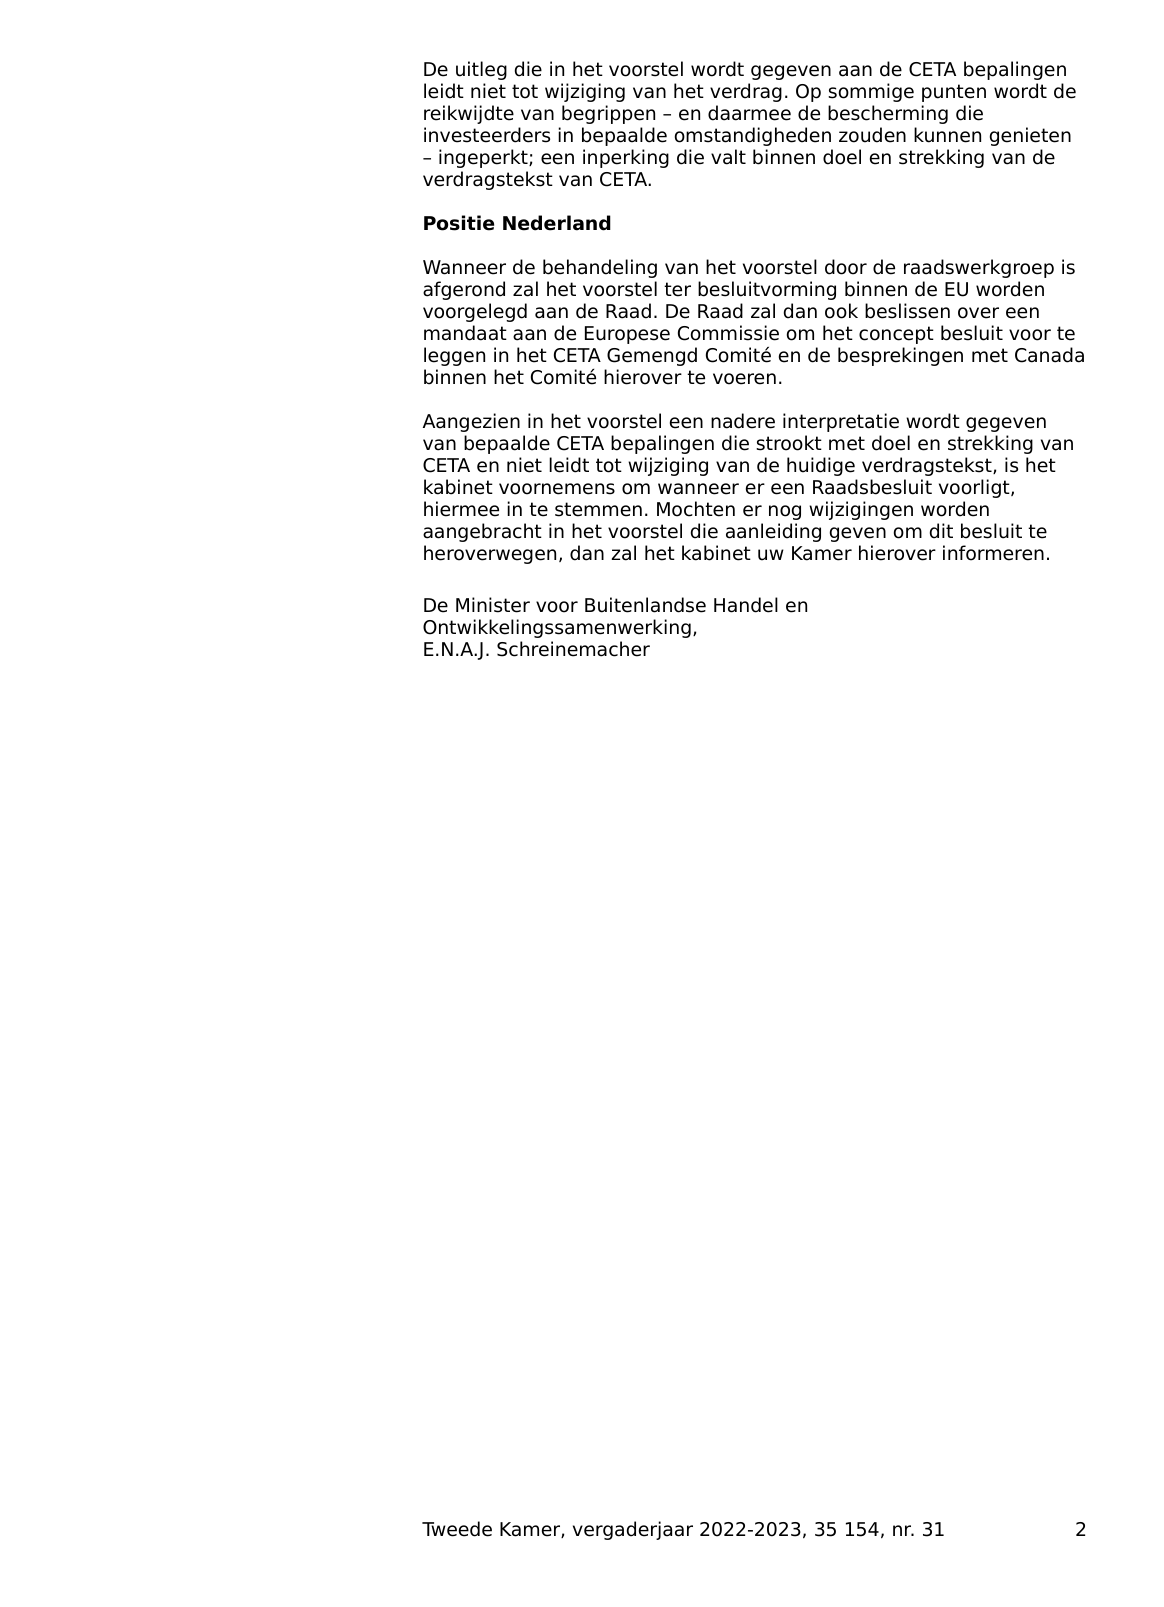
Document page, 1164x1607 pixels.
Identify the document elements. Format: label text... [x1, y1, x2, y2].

text Aangezien in het voorstel een nadere interpretatie wordt gegeven van bepaalde CETA bepalingen die strookt met doel en strekking van CETA en niet leidt tot wijziging van de huidige verdragstekst, is het kabinet voornemens om wanneer er een Raadsbesluit voorligt, hiermee in te stemmen. Mochten er nog wijzigingen worden aangebracht in het voorstel die aanleiding geven om dit besluit te heroverwegen, dan zal het kabinet uw Kamer hierover informeren. [422, 411, 1087, 565]
text De uitleg die in het voorstel wordt gegeven aan de CETA bepalingen leidt niet tot wijziging van het verdrag. Op sommige punten wordt de reikwijdte van begrippen – en daarmee de bescherming die investeerders in bepaalde omstandigheden zouden kunnen genieten – ingeperkt; een inperking die valt binnen doel en strekking van de verdragstekst van CETA. [422, 59, 1087, 191]
text Wanneer de behandeling van het voorstel door de raadswerkgroep is afgerond zal het voorstel ter besluitvorming binnen de EU worden voorgelegd aan de Raad. De Raad zal dan ook beslissen over een mandaat aan de Europese Commissie om het concept besluit voor te leggen in het CETA Gemengd Comité en de besprekingen met Canada binnen het Comité hierover te voeren. [422, 257, 1087, 389]
subtitle Positie Nederland [422, 213, 1087, 235]
text De Minister voor Buitenlandse Handel en Ontwikkelingssamenwerking, E.N.A.J. Schreinemacher [422, 595, 1087, 661]
